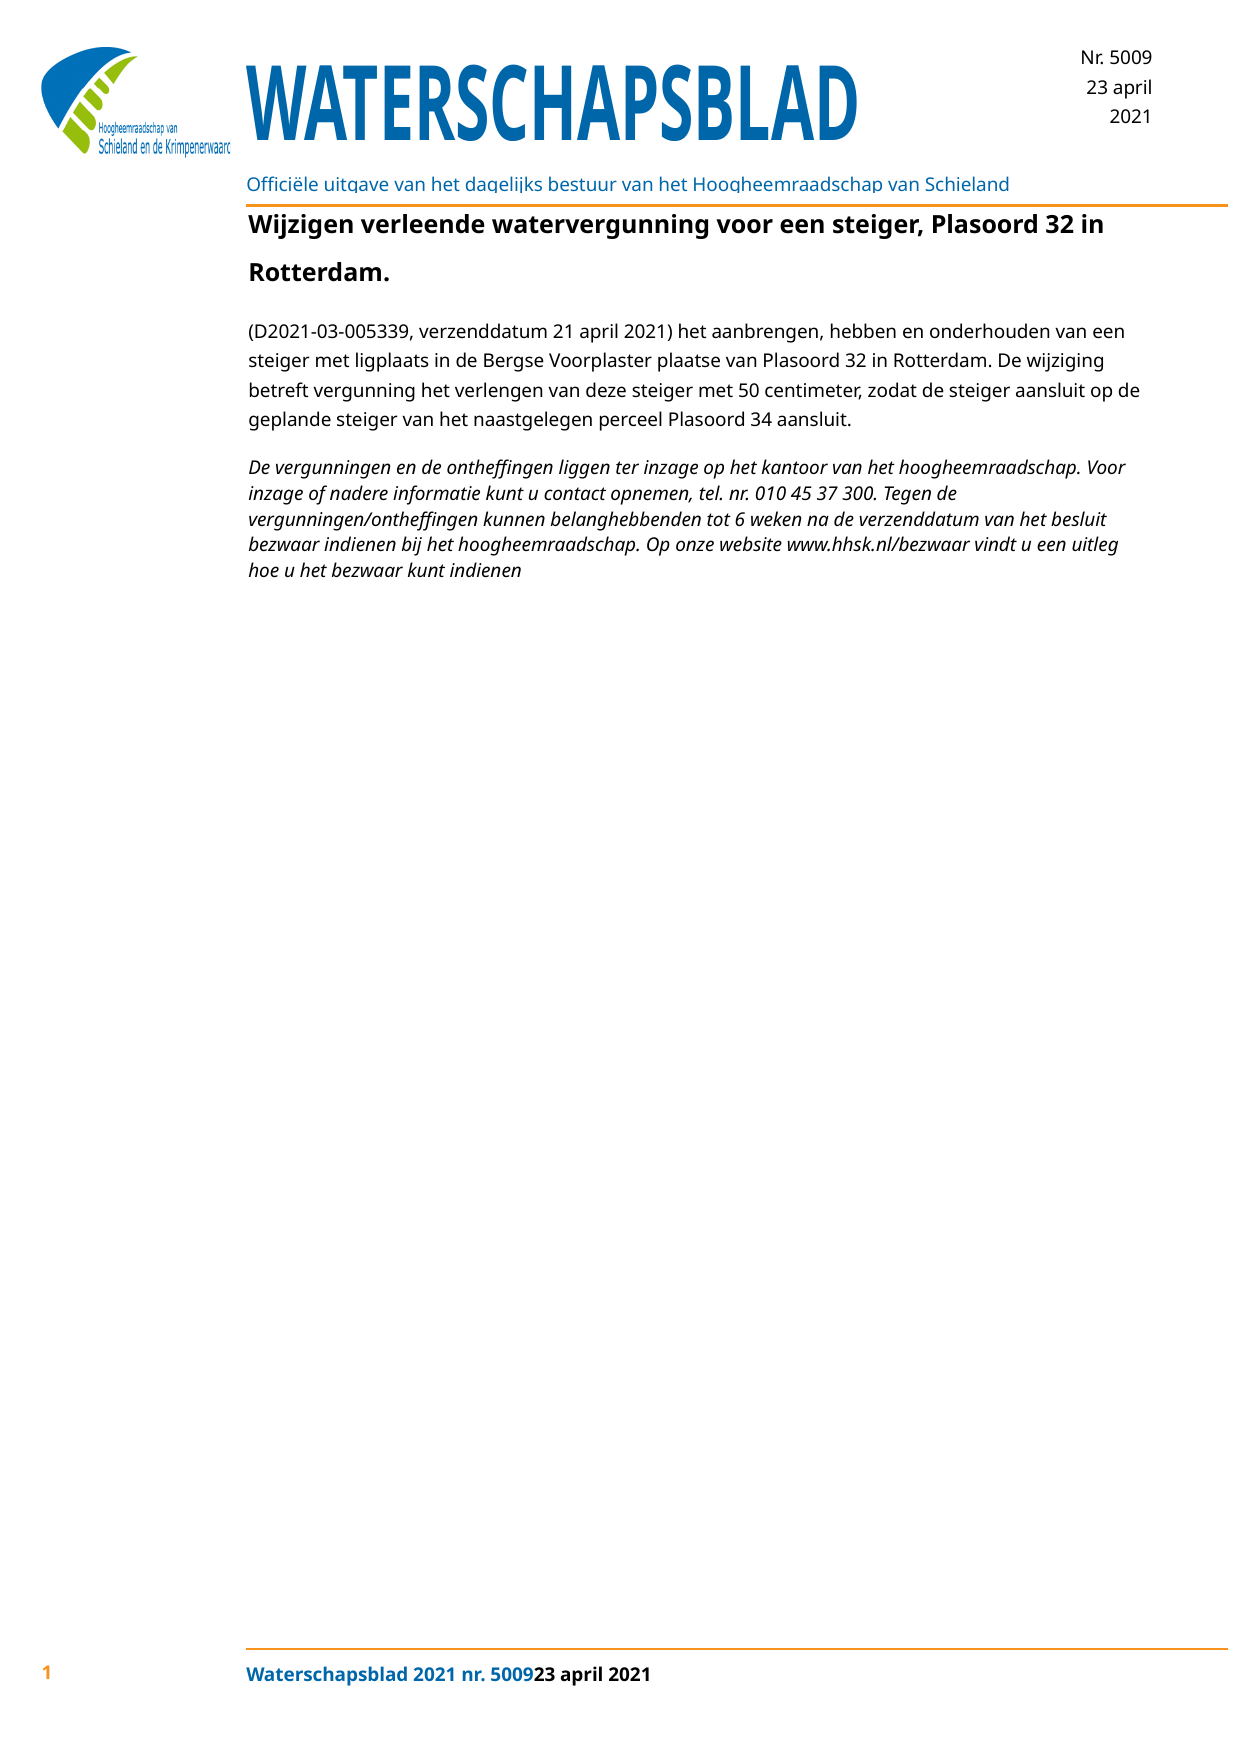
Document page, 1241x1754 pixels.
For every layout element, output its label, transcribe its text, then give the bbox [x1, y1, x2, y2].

text De vergunningen en de ontheffingen liggen ter inzage op het kantoor van het hoogheemraadschap. Voor inzage of nadere informatie kunt u contact opnemen, tel. nr. 010 45 37 300. Tegen de vergunningen/ontheffingen kunnen belanghebbenden tot 6 weken na de verzenddatum van het besluit bezwaar indienen bij het hoogheemraadschap. Op onze website www.hhsk.nl/bezwaar vindt u een uitleg hoe u het bezwaar kunt indienen [248, 454, 1152, 583]
picture [41, 47, 231, 172]
text (D2021-03-005339, verzenddatum 21 april 2021) het aanbrengen, hebben en onderhouden van een steiger met ligplaats in de Bergse Voorplaster plaatse van Plasoord 32 in Rotterdam. De wijziging betreft vergunning het verlengen van deze steiger met 50 centimeter, zodat de steiger aansluit op de geplande steiger van het naastgelegen perceel Plasoord 34 aansluit. [248, 318, 1152, 432]
text Wijzigen verleende watervergunning voor een steiger, Plasoord 32 in Rotterdam. [248, 207, 1152, 288]
